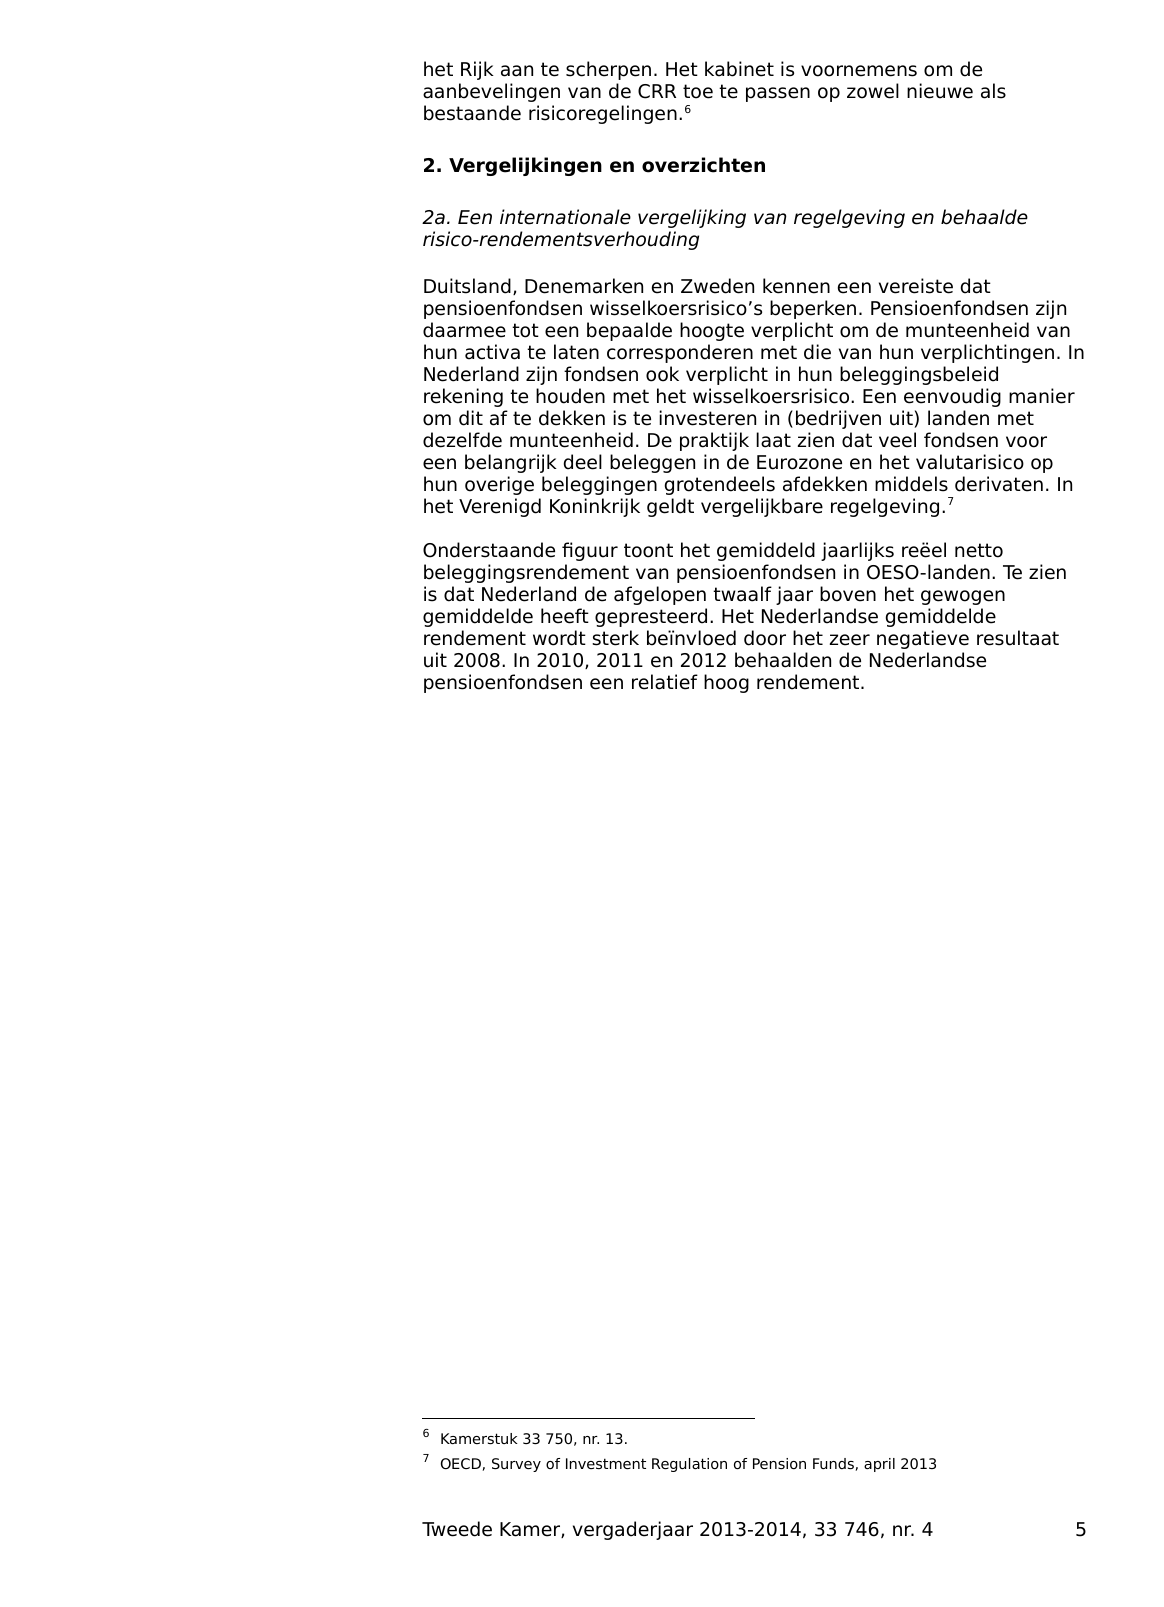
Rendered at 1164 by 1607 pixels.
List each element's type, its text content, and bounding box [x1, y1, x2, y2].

text Onderstaande figuur toont het gemiddeld jaarlijks reëel netto beleggingsrendement van pensioenfondsen in OESO-landen. Te zien is dat Nederland de afgelopen twaalf jaar boven het gewogen gemiddelde heeft gepresteerd. Het Nederlandse gemiddelde rendement wordt sterk beïnvloed door het zeer negatieve resultaat uit 2008. In 2010, 2011 en 2012 behaalden de Nederlandse pensioenfondsen een relatief hoog rendement. [422, 540, 1087, 694]
text Duitsland, Denemarken en Zweden kennen een vereiste dat pensioenfondsen wisselkoersrisico’s beperken. Pensioenfondsen zijn daarmee tot een bepaalde hoogte verplicht om de munteenheid van hun activa te laten corresponderen met die van hun verplichtingen. In Nederland zijn fondsen ook verplicht in hun beleggingsbeleid rekening te houden met het wisselkoersrisico. Een eenvoudig manier om dit af te dekken is te investeren in (bedrijven uit) landen met dezelfde munteenheid. De praktijk laat zien dat veel fondsen voor een belangrijk deel beleggen in de Eurozone en het valutarisico op hun overige beleggingen grotendeels afdekken middels derivaten. In het Verenigd Koninkrijk geldt vergelijkbare regelgeving. [422, 276, 1087, 518]
text OECD, Survey of Investment Regulation of Pension Funds, april 2013 [422, 1452, 1087, 1474]
subtitle 2. Vergelijkingen en overzichten [422, 155, 1087, 177]
text het Rijk aan te scherpen. Het kabinet is voornemens om de aanbevelingen van de CRR toe te passen op zowel nieuwe als bestaande risicoregelingen. [422, 59, 1087, 125]
text Kamerstuk 33 750, nr. 13. [422, 1427, 1087, 1449]
subtitle 2a. Een internationale vergelijking van regelgeving en behaalde risico-rendementsverhouding [422, 207, 1087, 251]
